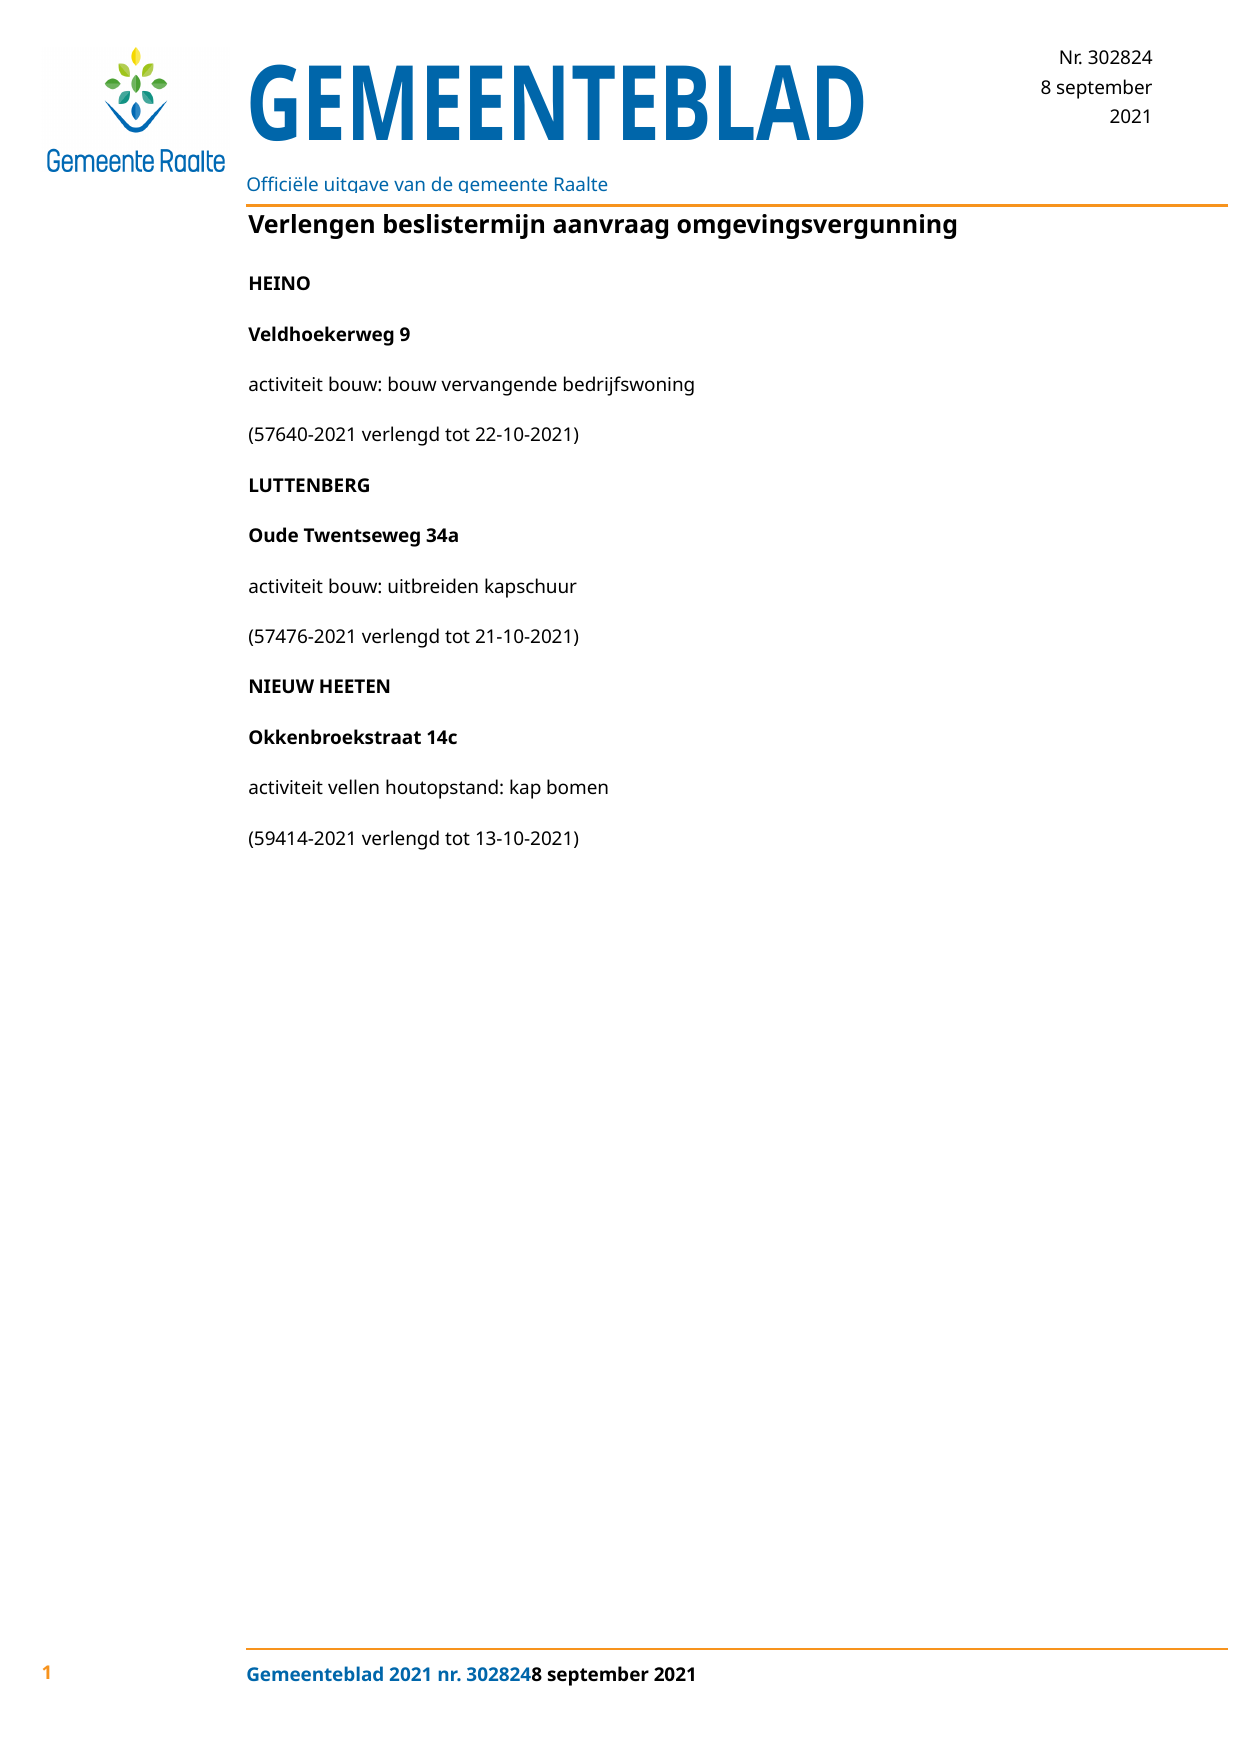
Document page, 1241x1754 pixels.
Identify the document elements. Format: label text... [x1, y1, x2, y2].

text Oude Twentseweg 34a [248, 522, 1152, 548]
picture [41, 47, 231, 172]
text Veldhoekerweg 9 [248, 321, 1152, 346]
text (57640-2021 verlengd tot 22-10-2021) [248, 422, 1152, 447]
text activiteit bouw: uitbreiden kapschuur [248, 573, 1152, 598]
text HEINO [248, 270, 1152, 296]
text activiteit bouw: bouw vervangende bedrijfswoning [248, 371, 1152, 397]
text (57476-2021 verlengd tot 21-10-2021) [248, 623, 1152, 649]
text LUTTENBERG [248, 472, 1152, 498]
text activiteit vellen houtopstand: kap bomen [248, 774, 1152, 800]
text NIEUW HEETEN [248, 674, 1152, 699]
text (59414-2021 verlengd tot 13-10-2021) [248, 825, 1152, 851]
text Verlengen beslistermijn aanvraag omgevingsvergunning [248, 207, 1152, 241]
text Okkenbroekstraat 14c [248, 724, 1152, 750]
